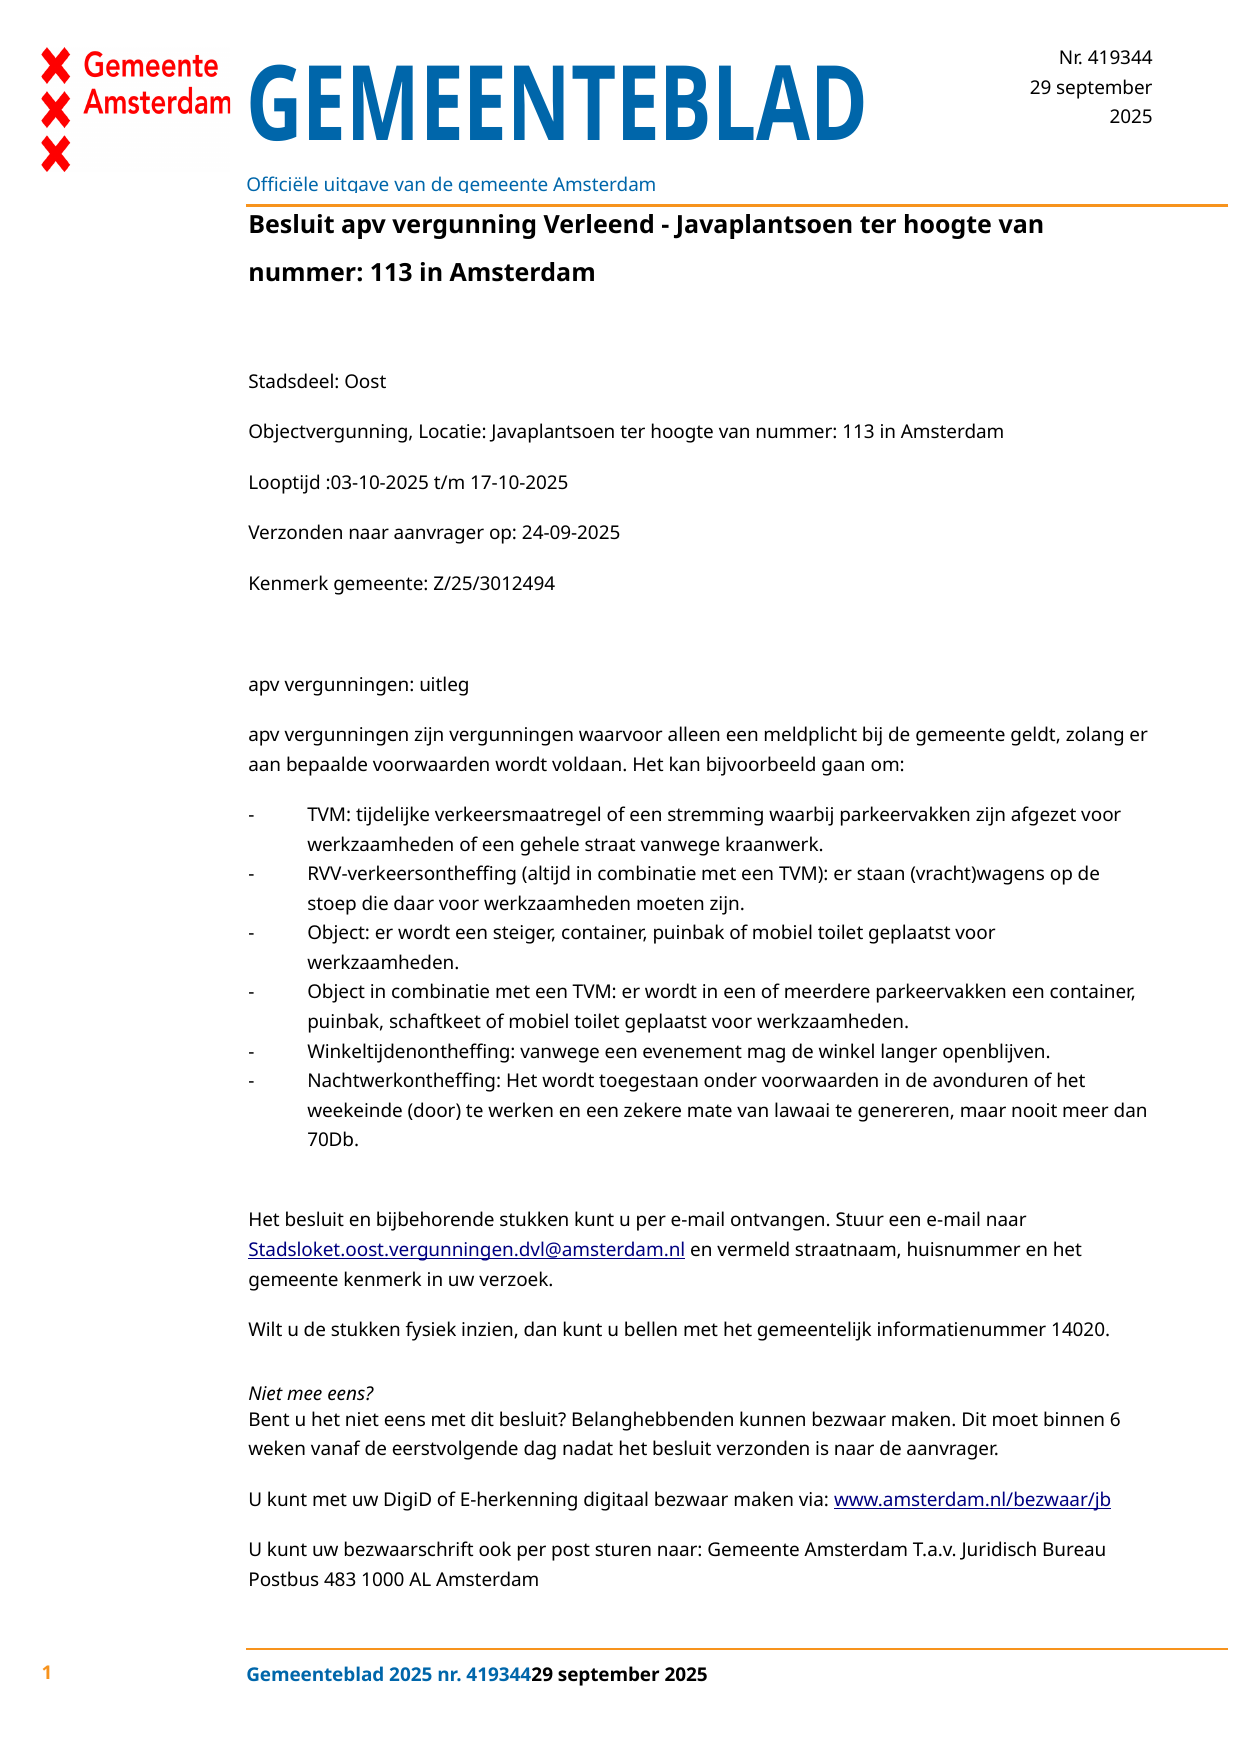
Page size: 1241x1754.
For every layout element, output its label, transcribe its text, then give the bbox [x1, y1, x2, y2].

text Kenmerk gemeente: Z/25/3012494 [248, 570, 1152, 596]
text Stadsdeel: Oost [248, 368, 1152, 394]
text Niet mee eens? [248, 1380, 1152, 1406]
text U kunt met uw DigiD of E-herkenning digitaal bezwaar maken via: www.amsterdam.nl/bezwaar/jb [248, 1486, 1152, 1512]
list Nachtwerkontheffing: Het wordt toegestaan onder voorwaarden in de avonduren of het weekeinde (door) te werken en een zekere mate van lawaai te genereren, maar nooit meer dan 70Db. [248, 1067, 1152, 1152]
text Bent u het niet eens met dit besluit? Belanghebbenden kunnen bezwaar maken. Dit moet binnen 6 weken vanaf de eerstvolgende dag nadat het besluit verzonden is naar de aanvrager. [248, 1406, 1152, 1461]
text Besluit apv vergunning Verleend - Javaplantsoen ter hoogte van nummer: 113 in Amsterdam [248, 207, 1152, 288]
text Het besluit en bijbehorende stukken kunt u per e-mail ontvangen. Stuur een e-mail naar Stadsloket.oost.vergunningen.dvl@amsterdam.nl en vermeld straatnaam, huisnummer en het gemeente kenmerk in uw verzoek. [248, 1207, 1152, 1292]
picture [41, 47, 231, 172]
text apv vergunningen: uitleg [248, 671, 1152, 697]
list Object in combinatie met een TVM: er wordt in een of meerdere parkeervakken een container, puinbak, schaftkeet of mobiel toilet geplaatst voor werkzaamheden. [248, 979, 1152, 1034]
text U kunt uw bezwaarschrift ook per post sturen naar: Gemeente Amsterdam T.a.v. Juridisch Bureau Postbus 483 1000 AL Amsterdam [248, 1536, 1152, 1592]
text Looptijd :03-10-2025 t/m 17-10-2025 [248, 469, 1152, 495]
text Verzonden naar aanvrager op: 24-09-2025 [248, 519, 1152, 545]
list TVM: tijdelijke verkeersmaatregel of een stremming waarbij parkeervakken zijn afgezet voor werkzaamheden of een gehele straat vanwege kraanwerk. [248, 801, 1152, 857]
list Object: er wordt een steiger, container, puinbak of mobiel toilet geplaatst voor werkzaamheden. [248, 919, 1152, 975]
text Wilt u de stukken fysiek inzien, dan kunt u bellen met het gemeentelijk informatienummer 14020. [248, 1316, 1152, 1342]
list RVV-verkeersontheffing (altijd in combinatie met een TVM): er staan (vracht)wagens op de stoep die daar voor werkzaamheden moeten zijn. [248, 860, 1152, 916]
list Winkeltijdenontheffing: vanwege een evenement mag de winkel langer openblijven. [248, 1038, 1152, 1064]
text Objectvergunning, Locatie: Javaplantsoen ter hoogte van nummer: 113 in Amsterdam [248, 419, 1152, 444]
text apv vergunningen zijn vergunningen waarvoor alleen een meldplicht bij de gemeente geldt, zolang er aan bepaalde voorwaarden wordt voldaan. Het kan bijvoorbeeld gaan om: [248, 721, 1152, 777]
